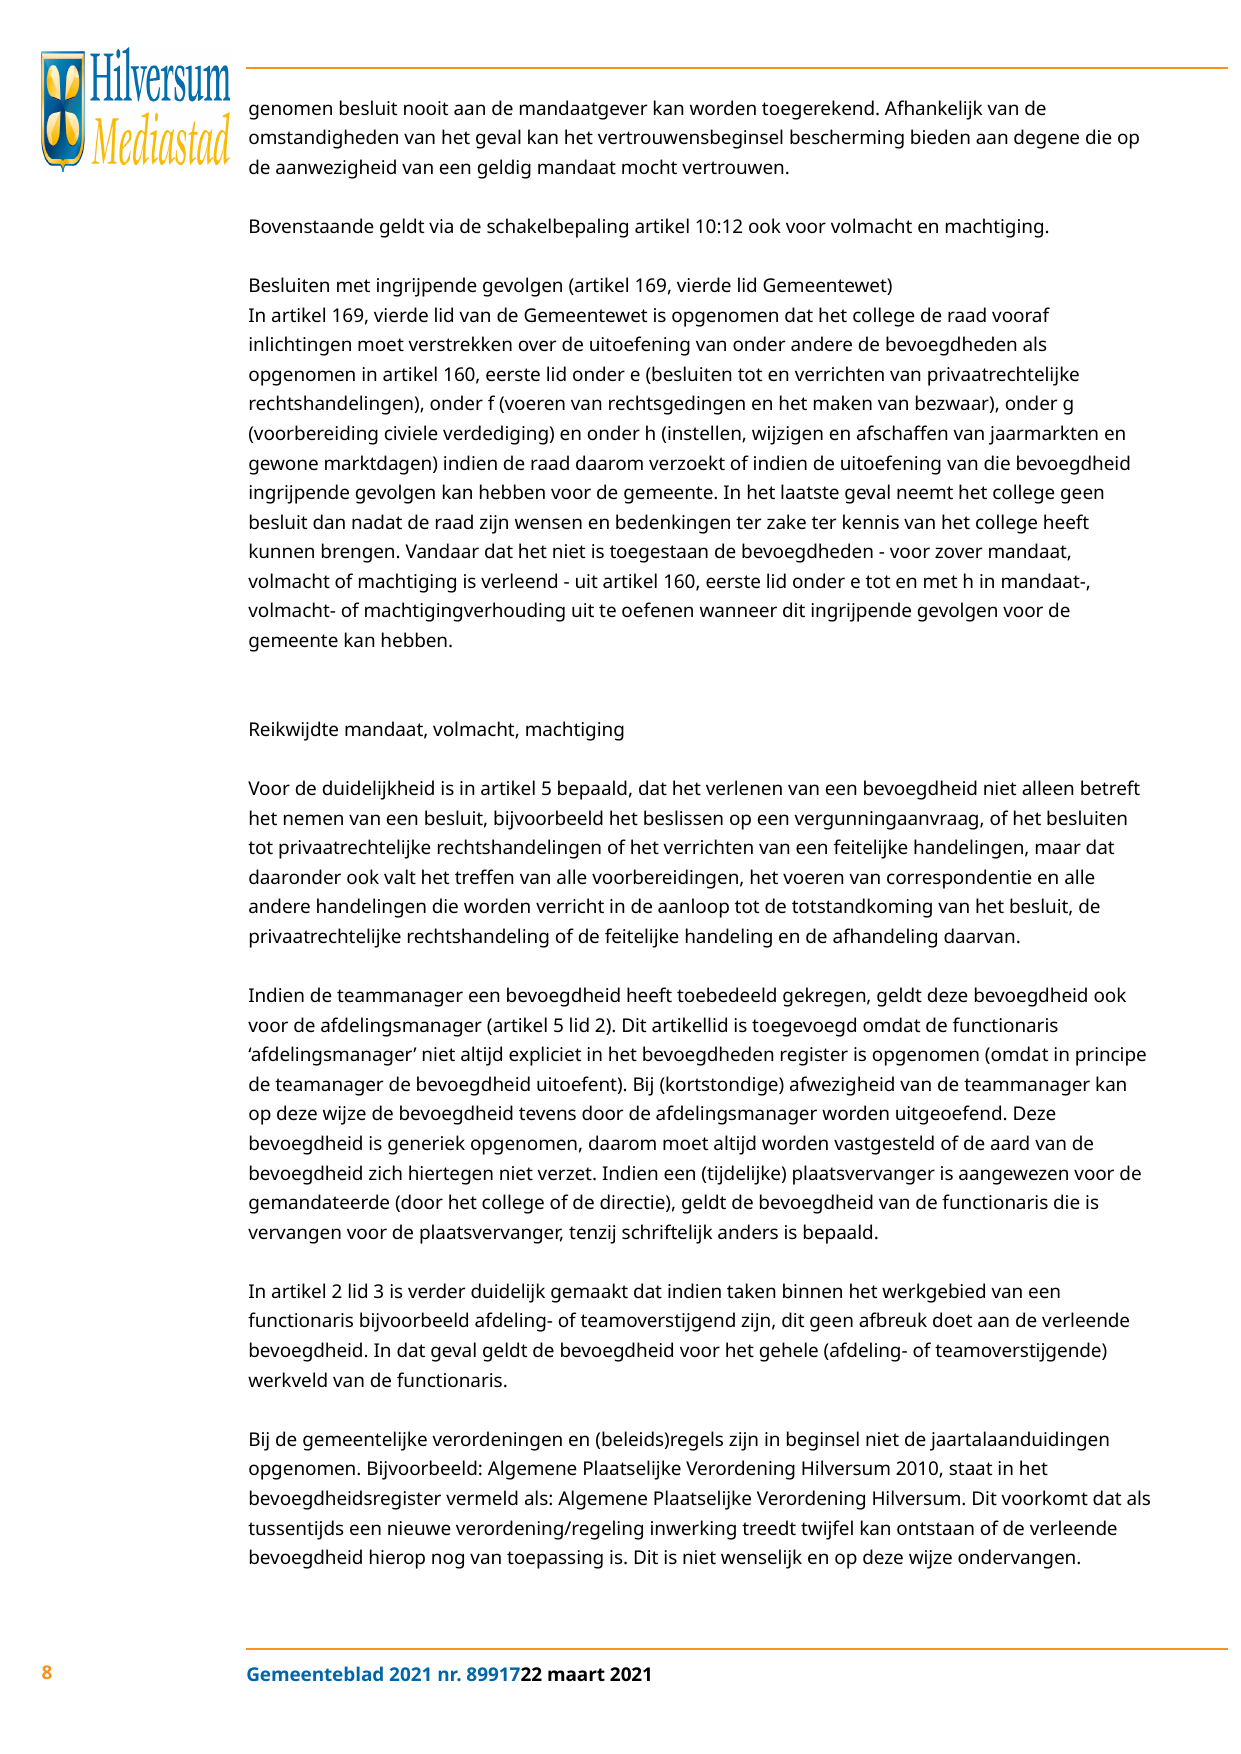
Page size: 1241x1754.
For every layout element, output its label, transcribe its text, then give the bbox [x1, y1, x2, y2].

text Bij de gemeentelijke verordeningen en (beleids)regels zijn in beginsel niet de jaartalaanduidingen opgenomen. Bijvoorbeeld: Algemene Plaatselijke Verordening Hilversum 2010, staat in het bevoegdheidsregister vermeld als: Algemene Plaatselijke Verordening Hilversum. Dit voorkomt dat als tussentijds een nieuwe verordening/regeling inwerking treedt twijfel kan ontstaan of de verleende bevoegdheid hierop nog van toepassing is. Dit is niet wenselijk en op deze wijze ondervangen. [248, 1426, 1152, 1570]
picture [41, 47, 231, 172]
text Voor de duidelijkheid is in artikel 5 bepaald, dat het verlenen van een bevoegdheid niet alleen betreft het nemen van een besluit, bijvoorbeeld het beslissen op een vergunningaanvraag, of het besluiten tot privaatrechtelijke rechtshandelingen of het verrichten van een feitelijke handelingen, maar dat daaronder ook valt het treffen van alle voorbereidingen, het voeren van correspondentie en alle andere handelingen die worden verricht in de aanloop tot de totstandkoming van het besluit, de privaatrechtelijke rechtshandeling of de feitelijke handeling en de afhandeling daarvan. [248, 775, 1152, 949]
text Indien de teammanager een bevoegdheid heeft toebedeeld gekregen, geldt deze bevoegdheid ook voor de afdelingsmanager (artikel 5 lid 2). Dit artikellid is toegevoegd omdat de functionaris ‘afdelingsmanager’ niet altijd expliciet in het bevoegdheden register is opgenomen (omdat in principe de teamanager de bevoegdheid uitoefent). Bij (kortstondige) afwezigheid van de teammanager kan op deze wijze de bevoegdheid tevens door de afdelingsmanager worden uitgeoefend. Deze bevoegdheid is generiek opgenomen, daarom moet altijd worden vastgesteld of de aard van de bevoegdheid zich hiertegen niet verzet. Indien een (tijdelijke) plaatsvervanger is aangewezen voor de gemandateerde (door het college of de directie), geldt de bevoegdheid van de functionaris die is vervangen voor de plaatsvervanger, tenzij schriftelijk anders is bepaald. [248, 982, 1152, 1245]
text In artikel 2 lid 3 is verder duidelijk gemaakt dat indien taken binnen het werkgebied van een functionaris bijvoorbeeld afdeling- of teamoverstijgend zijn, dit geen afbreuk doet aan de verleende bevoegdheid. In dat geval geldt de bevoegdheid voor het gehele (afdeling- of teamoverstijgende) werkveld van de functionaris. [248, 1278, 1152, 1393]
text Bovenstaande geldt via de schakelbepaling artikel 10:12 ook voor volmacht en machtiging. [248, 213, 1152, 239]
text Reikwijdte mandaat, volmacht, machtiging [248, 716, 1152, 742]
text genomen besluit nooit aan de mandaatgever kan worden toegerekend. Afhankelijk van de omstandigheden van het geval kan het vertrouwensbeginsel bescherming bieden aan degene die op de aanwezigheid van een geldig mandaat mocht vertrouwen. [248, 95, 1152, 180]
text Besluiten met ingrijpende gevolgen (artikel 169, vierde lid Gemeentewet) [248, 272, 1152, 298]
text In artikel 169, vierde lid van de Gemeentewet is opgenomen dat het college de raad vooraf inlichtingen moet verstrekken over de uitoefening van onder andere de bevoegdheden als opgenomen in artikel 160, eerste lid onder e (besluiten tot en verrichten van privaatrechtelijke rechtshandelingen), onder f (voeren van rechtsgedingen en het maken van bezwaar), onder g (voorbereiding civiele verdediging) en onder h (instellen, wijzigen en afschaffen van jaarmarkten en gewone marktdagen) indien de raad daarom verzoekt of indien de uitoefening van die bevoegdheid ingrijpende gevolgen kan hebben voor de gemeente. In het laatste geval neemt het college geen besluit dan nadat de raad zijn wensen en bedenkingen ter zake ter kennis van het college heeft kunnen brengen. Vandaar dat het niet is toegestaan de bevoegdheden - voor zover mandaat, volmacht of machtiging is verleend - uit artikel 160, eerste lid onder e tot en met h in mandaat-, volmacht- of machtigingverhouding uit te oefenen wanneer dit ingrijpende gevolgen voor de gemeente kan hebben. [248, 302, 1152, 653]
